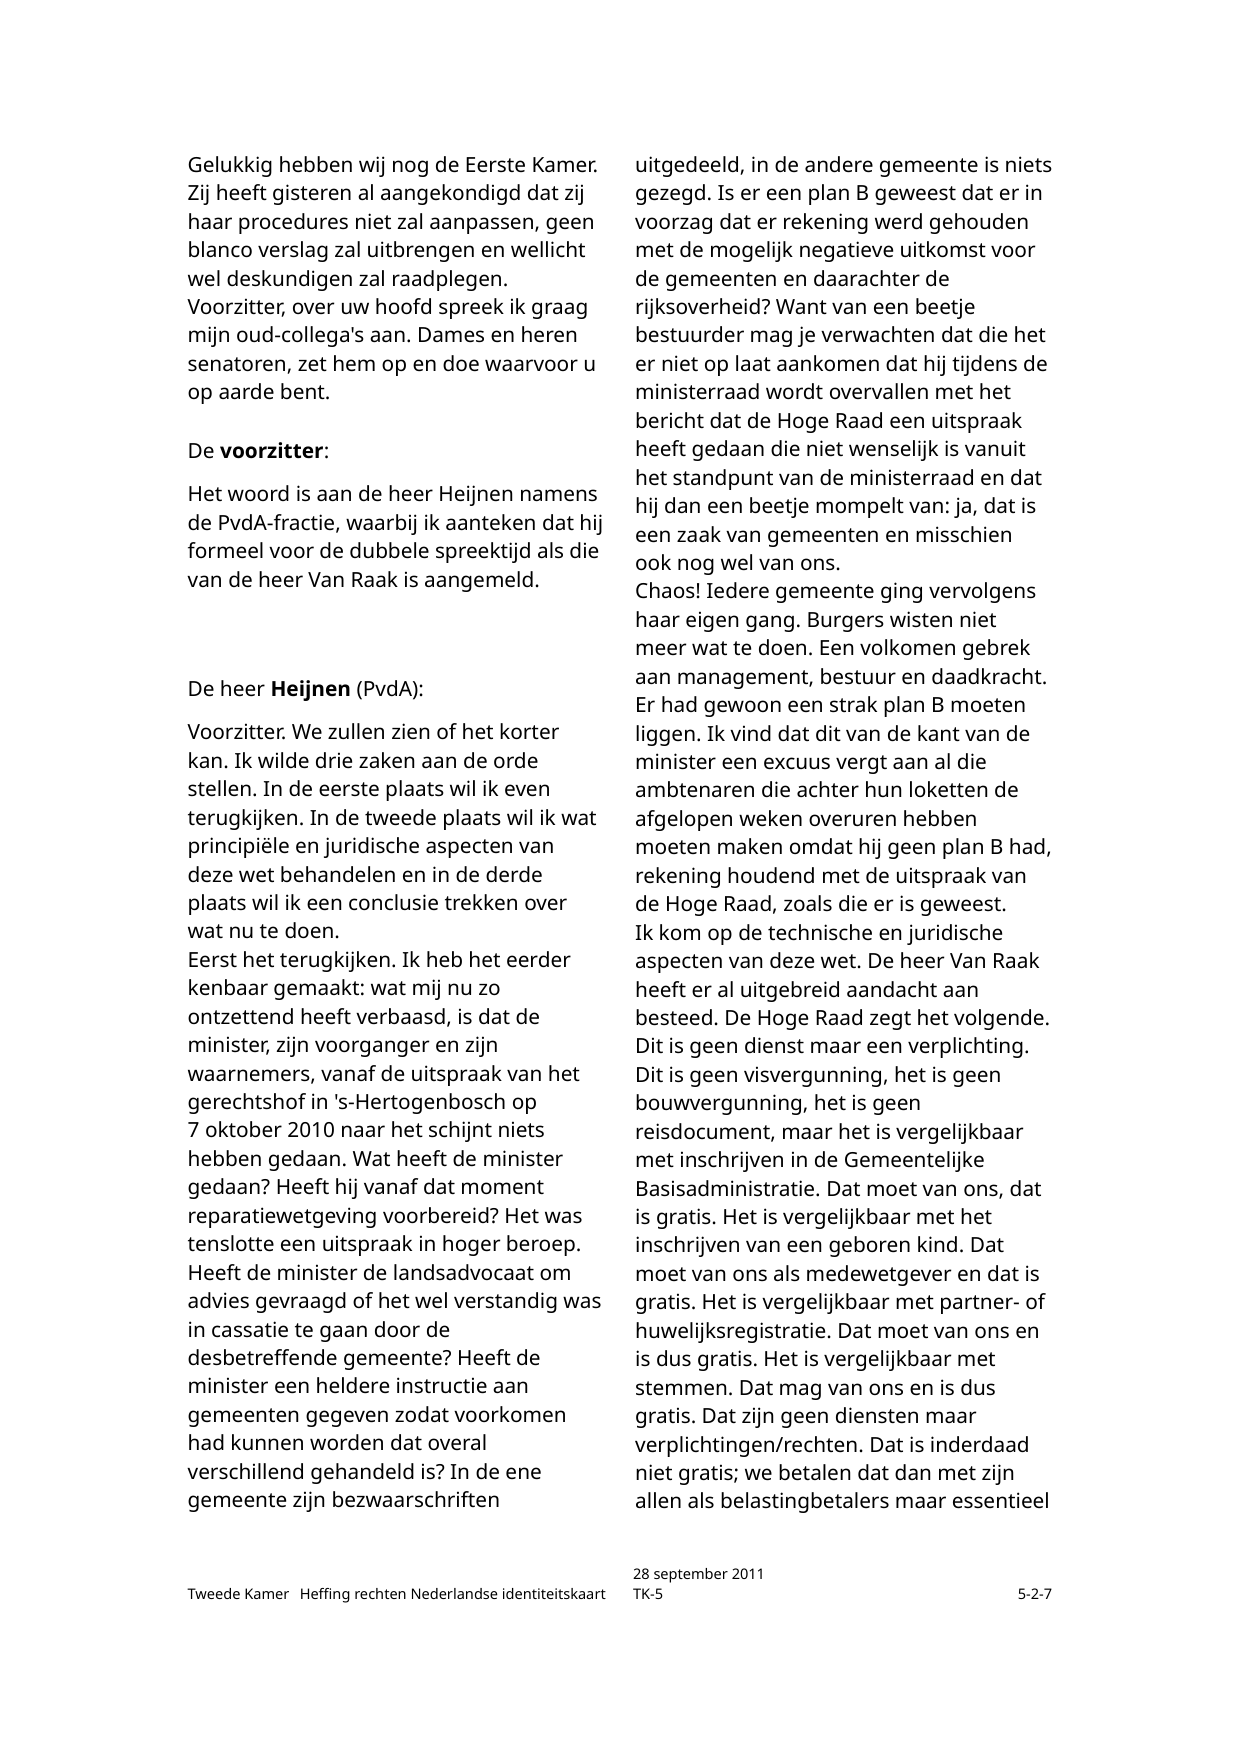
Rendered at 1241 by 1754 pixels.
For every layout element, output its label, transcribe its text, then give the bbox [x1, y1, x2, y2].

text Ik kom op de technische en juridische aspecten van deze wet. De heer Van Raak heeft er al uitgebreid aandacht aan besteed. De Hoge Raad zegt het volgende. Dit is geen dienst maar een verplichting. Dit is geen visvergunning, het is geen bouwvergunning, het is geen reisdocument, maar het is vergelijkbaar met inschrijven in de Gemeentelijke Basisadministratie. Dat moet van ons, dat is gratis. Het is vergelijkbaar met het inschrijven van een geboren kind. Dat moet van ons als medewetgever en dat is gratis. Het is vergelijkbaar met partner- of huwelijksregistratie. Dat moet van ons en is dus gratis. Het is vergelijkbaar met stemmen. Dat mag van ons en is dus gratis. Dat zijn geen diensten maar verplichtingen/rechten. Dat is inderdaad niet gratis; we betalen dat dan met zijn allen als belastingbetalers maar essentieel [635, 918, 1053, 1515]
text De heer Heijnen (PvdA): [187, 674, 605, 702]
text Voorzitter, over uw hoofd spreek ik graag mijn oud-collega's aan. Dames en heren senatoren, zet hem op en doe waarvoor u op aarde bent. [187, 292, 605, 406]
text  [187, 623, 605, 652]
text Eerst het terugkijken. Ik heb het eerder kenbaar gemaakt: wat mij nu zo ontzettend heeft verbaasd, is dat de minister, zijn voorganger en zijn waarnemers, vanaf de uitspraak van het gerechtshof in 's-Hertogenbosch op 7 oktober 2010 naar het schijnt niets hebben gedaan. Wat heeft de minister gedaan? Heeft hij vanaf dat moment reparatiewetgeving voorbereid? Het was tenslotte een uitspraak in hoger beroep. Heeft de minister de landsadvocaat om advies gevraagd of het wel verstandig was in cassatie te gaan door de desbetreffende gemeente? Heeft de minister een heldere instructie aan gemeenten gegeven zodat voorkomen had kunnen worden dat overal verschillend gehandeld is? In de ene gemeente zijn bezwaarschriften [187, 945, 605, 1514]
text Het woord is aan de heer Heijnen namens de PvdA-fractie, waarbij ik aanteken dat hij formeel voor de dubbele spreektijd als die van de heer Van Raak is aangemeld. [187, 479, 605, 593]
text Voorzitter. We zullen zien of het korter kan. Ik wilde drie zaken aan de orde stellen. In de eerste plaats wil ik even terugkijken. In de tweede plaats wil ik wat principiële en juridische aspecten van deze wet behandelen en in de derde plaats wil ik een conclusie trekken over wat nu te doen. [187, 717, 605, 945]
text De voorzitter: [187, 436, 605, 464]
text Chaos! Iedere gemeente ging vervolgens haar eigen gang. Burgers wisten niet meer wat te doen. Een volkomen gebrek aan management, bestuur en daadkracht. Er had gewoon een strak plan B moeten liggen. Ik vind dat dit van de kant van de minister een excuus vergt aan al die ambtenaren die achter hun loketten de afgelopen weken overuren hebben moeten maken omdat hij geen plan B had, rekening houdend met de uitspraak van de Hoge Raad, zoals die er is geweest. [635, 577, 1053, 918]
text Gelukkig hebben wij nog de Eerste Kamer. Zij heeft gisteren al aangekondigd dat zij haar procedures niet zal aanpassen, geen blanco verslag zal uitbrengen en wellicht wel deskundigen zal raadplegen. [187, 150, 605, 292]
text uitgedeeld, in de andere gemeente is niets gezegd. Is er een plan B geweest dat er in voorzag dat er rekening werd gehouden met de mogelijk negatieve uitkomst voor de gemeenten en daarachter de rijksoverheid? Want van een beetje bestuurder mag je verwachten dat die het er niet op laat aankomen dat hij tijdens de ministerraad wordt overvallen met het bericht dat de Hoge Raad een uitspraak heeft gedaan die niet wenselijk is vanuit het standpunt van de ministerraad en dat hij dan een beetje mompelt van: ja, dat is een zaak van gemeenten en misschien ook nog wel van ons. [635, 150, 1053, 577]
